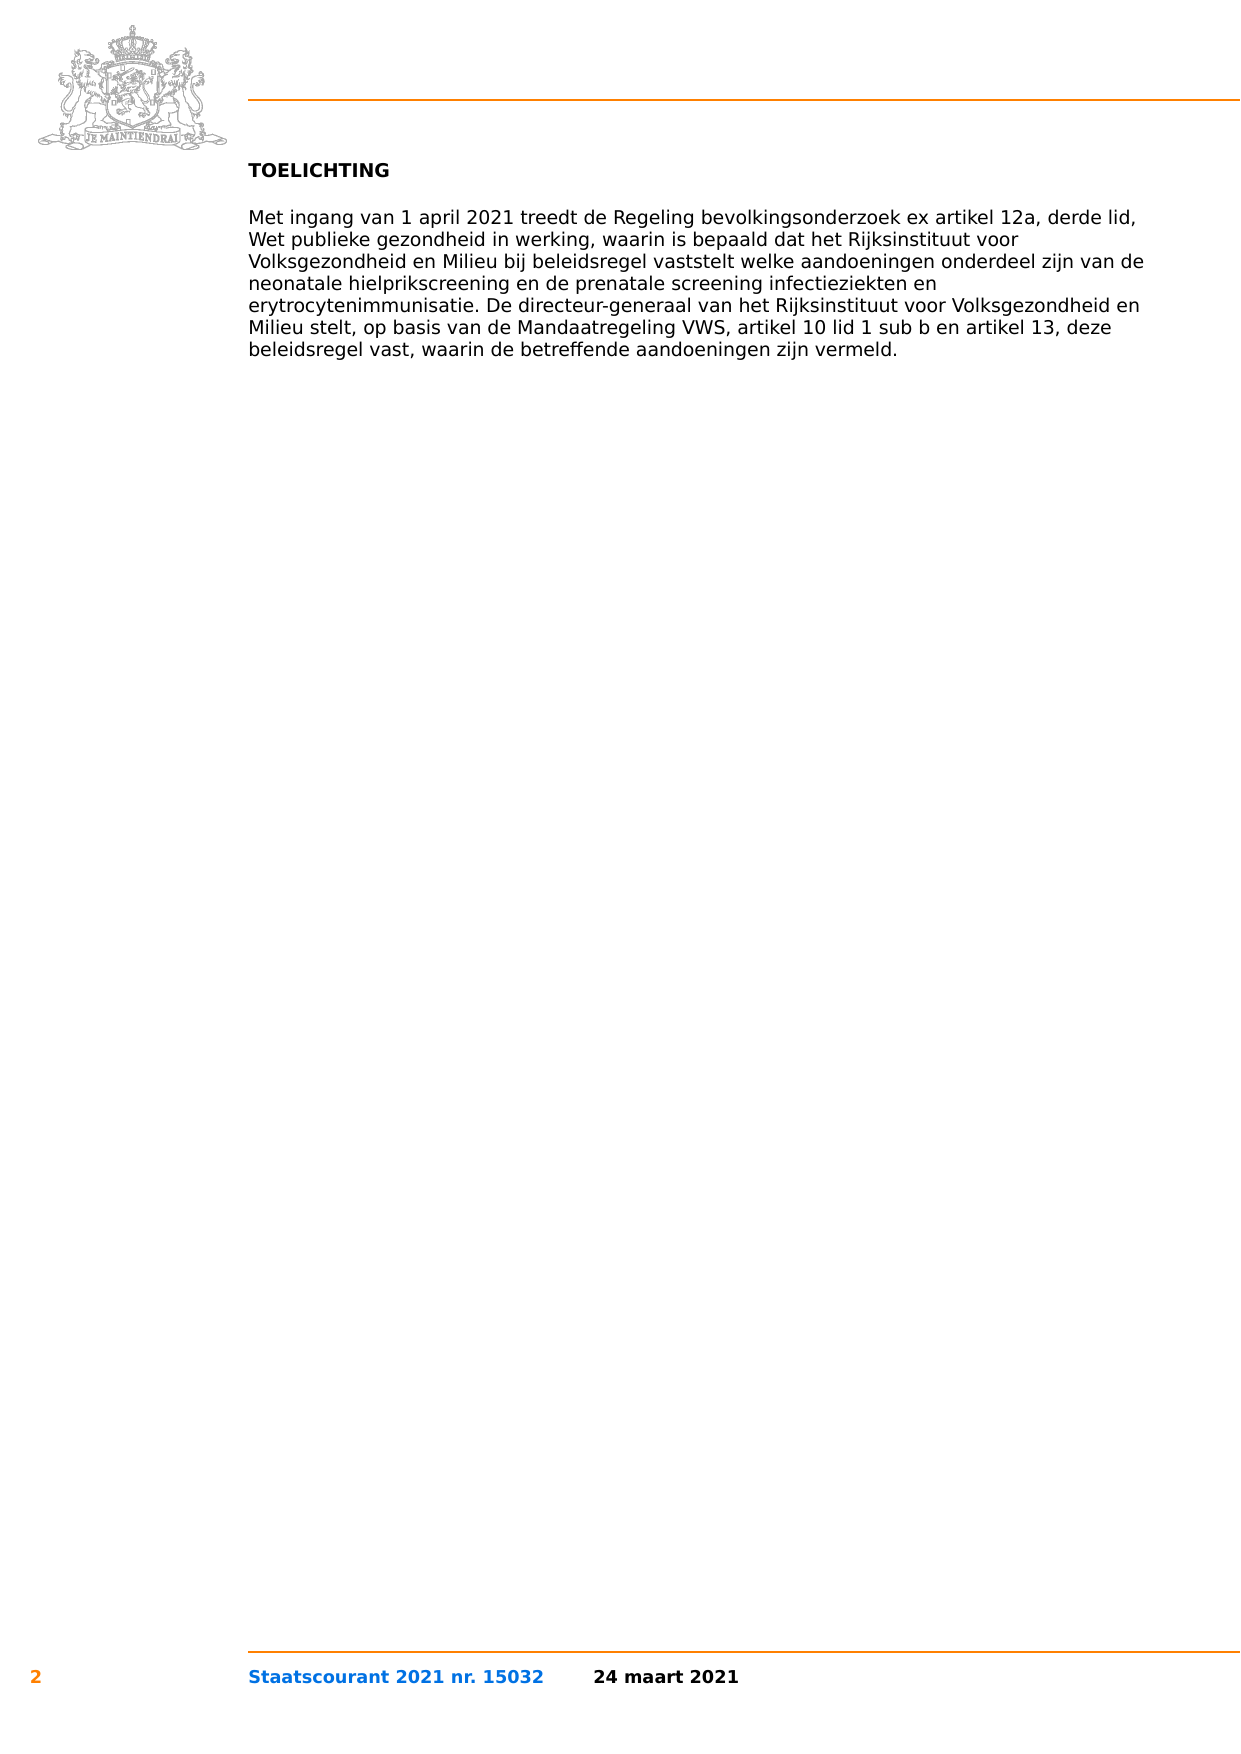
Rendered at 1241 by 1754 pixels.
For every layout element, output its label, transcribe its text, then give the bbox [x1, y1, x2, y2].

picture [38, 25, 227, 150]
text Met ingang van 1 april 2021 treedt de Regeling bevolkingsonderzoek ex artikel 12a, derde lid, Wet publieke gezondheid in werking, waarin is bepaald dat het Rijksinstituut voor Volksgezondheid en Milieu bij beleidsregel vaststelt welke aandoeningen onderdeel zijn van de neonatale hielprikscreening en de prenatale screening infectieziekten en erytrocytenimmunisatie. De directeur-generaal van het Rijksinstituut voor Volksgezondheid en Milieu stelt, op basis van de Mandaatregeling VWS, artikel 10 lid 1 sub b en artikel 13, deze beleidsregel vast, waarin de betreffende aandoeningen zijn vermeld. [248, 207, 1163, 361]
subtitle TOELICHTING [248, 160, 1163, 182]
